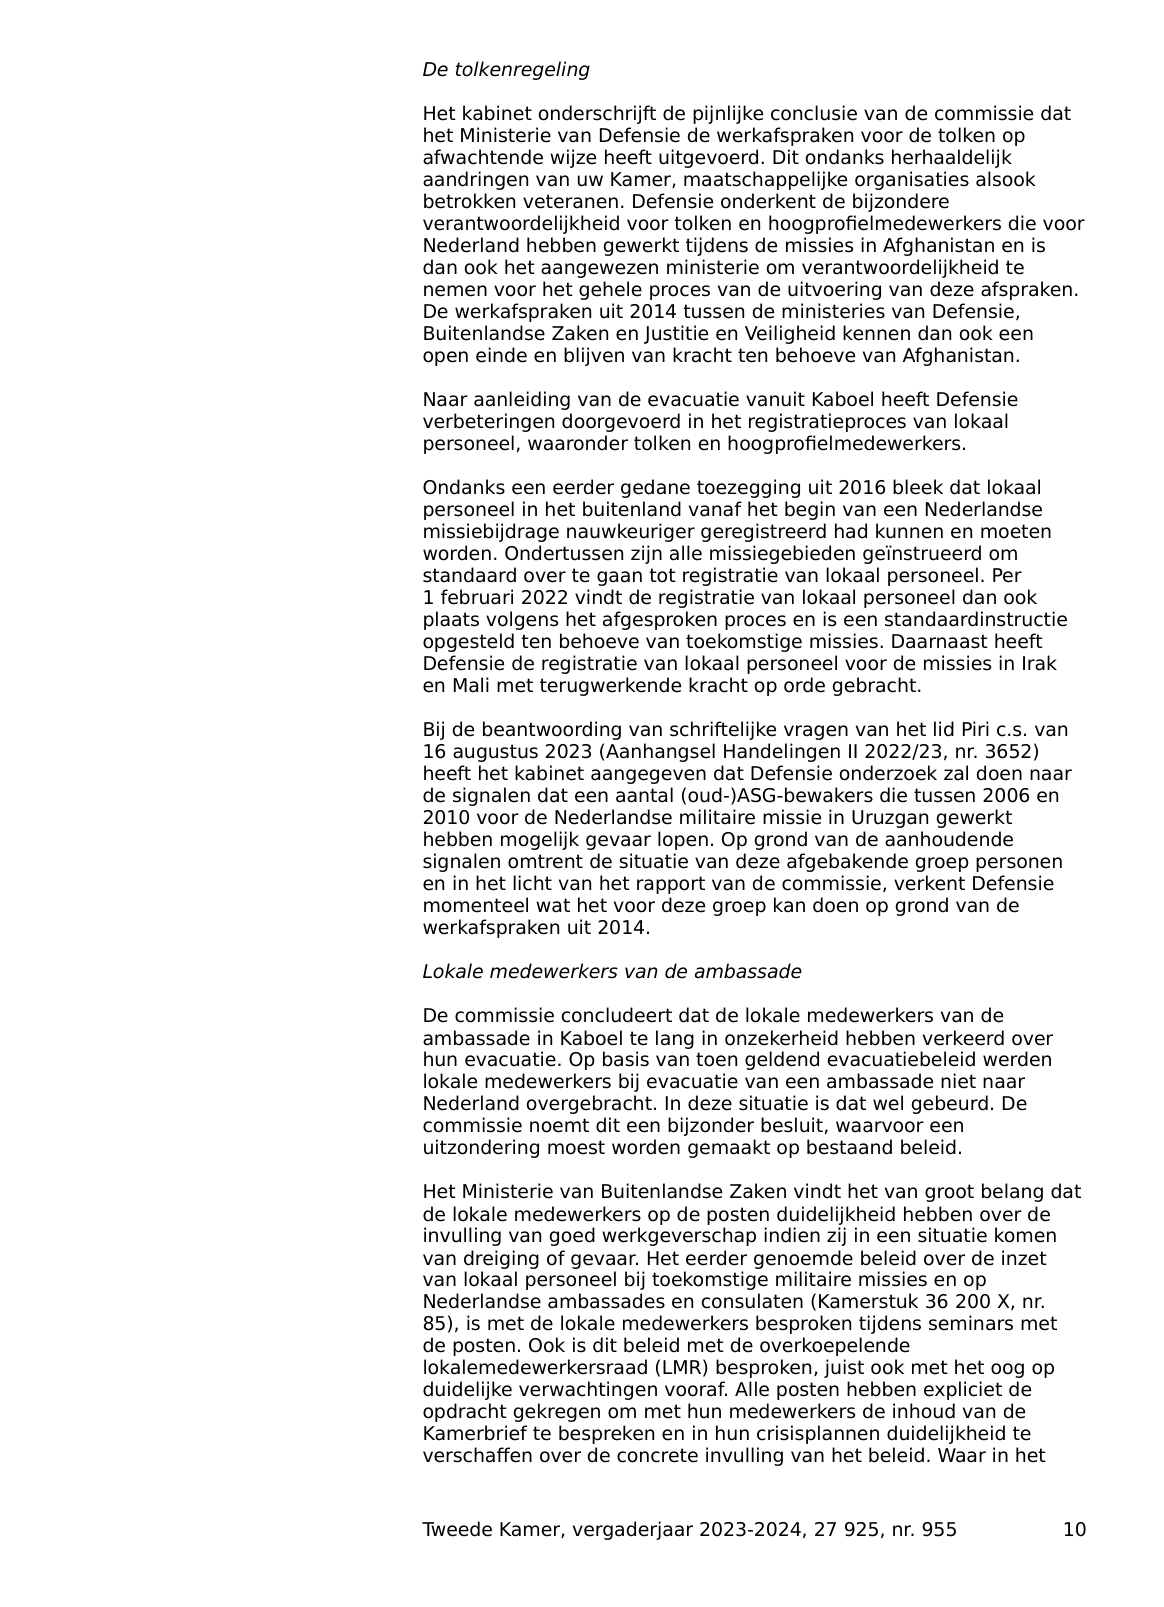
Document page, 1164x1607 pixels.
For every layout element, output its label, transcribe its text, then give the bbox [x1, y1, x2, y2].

subtitle De tolkenregeling [422, 59, 1087, 81]
text De commissie concludeert dat de lokale medewerkers van de ambassade in Kaboel te lang in onzekerheid hebben verkeerd over hun evacuatie. Op basis van toen geldend evacuatiebeleid werden lokale medewerkers bij evacuatie van een ambassade niet naar Nederland overgebracht. In deze situatie is dat wel gebeurd. De commissie noemt dit een bijzonder besluit, waarvoor een uitzondering moest worden gemaakt op bestaand beleid. [422, 1005, 1087, 1159]
text Bij de beantwoording van schriftelijke vragen van het lid Piri c.s. van 16 augustus 2023 (Aanhangsel Handelingen II 2022/23, nr. 3652) heeft het kabinet aangegeven dat Defensie onderzoek zal doen naar de signalen dat een aantal (oud-)ASG-bewakers die tussen 2006 en 2010 voor de Nederlandse militaire missie in Uruzgan gewerkt hebben mogelijk gevaar lopen. Op grond van de aanhoudende signalen omtrent de situatie van deze afgebakende groep personen en in het licht van het rapport van de commissie, verkent Defensie momenteel wat het voor deze groep kan doen op grond van de werkafspraken uit 2014. [422, 719, 1087, 939]
text Naar aanleiding van de evacuatie vanuit Kaboel heeft Defensie verbeteringen doorgevoerd in het registratieproces van lokaal personeel, waaronder tolken en hoogprofielmedewerkers. [422, 389, 1087, 455]
text Ondanks een eerder gedane toezegging uit 2016 bleek dat lokaal personeel in het buitenland vanaf het begin van een Nederlandse missiebijdrage nauwkeuriger geregistreerd had kunnen en moeten worden. Ondertussen zijn alle missiegebieden geïnstrueerd om standaard over te gaan tot registratie van lokaal personeel. Per 1 februari 2022 vindt de registratie van lokaal personeel dan ook plaats volgens het afgesproken proces en is een standaardinstructie opgesteld ten behoeve van toekomstige missies. Daarnaast heeft Defensie de registratie van lokaal personeel voor de missies in Irak en Mali met terugwerkende kracht op orde gebracht. [422, 477, 1087, 697]
text Het kabinet onderschrijft de pijnlijke conclusie van de commissie dat het Ministerie van Defensie de werkafspraken voor de tolken op afwachtende wijze heeft uitgevoerd. Dit ondanks herhaaldelijk aandringen van uw Kamer, maatschappelijke organisaties alsook betrokken veteranen. Defensie onderkent de bijzondere verantwoordelijkheid voor tolken en hoogprofielmedewerkers die voor Nederland hebben gewerkt tijdens de missies in Afghanistan en is dan ook het aangewezen ministerie om verantwoordelijkheid te nemen voor het gehele proces van de uitvoering van deze afspraken. De werkafspraken uit 2014 tussen de ministeries van Defensie, Buitenlandse Zaken en Justitie en Veiligheid kennen dan ook een open einde en blijven van kracht ten behoeve van Afghanistan. [422, 103, 1087, 367]
subtitle Lokale medewerkers van de ambassade [422, 961, 1087, 983]
text Het Ministerie van Buitenlandse Zaken vindt het van groot belang dat de lokale medewerkers op de posten duidelijkheid hebben over de invulling van goed werkgeverschap indien zij in een situatie komen van dreiging of gevaar. Het eerder genoemde beleid over de inzet van lokaal personeel bij toekomstige militaire missies en op Nederlandse ambassades en consulaten (Kamerstuk 36 200 X, nr. 85), is met de lokale medewerkers besproken tijdens seminars met de posten. Ook is dit beleid met de overkoepelende lokalemedewerkersraad (LMR) besproken, juist ook met het oog op duidelijke verwachtingen vooraf. Alle posten hebben expliciet de opdracht gekregen om met hun medewerkers de inhoud van de Kamerbrief te bespreken en in hun crisisplannen duidelijkheid te verschaffen over de concrete invulling van het beleid. Waar in het [422, 1181, 1087, 1467]
